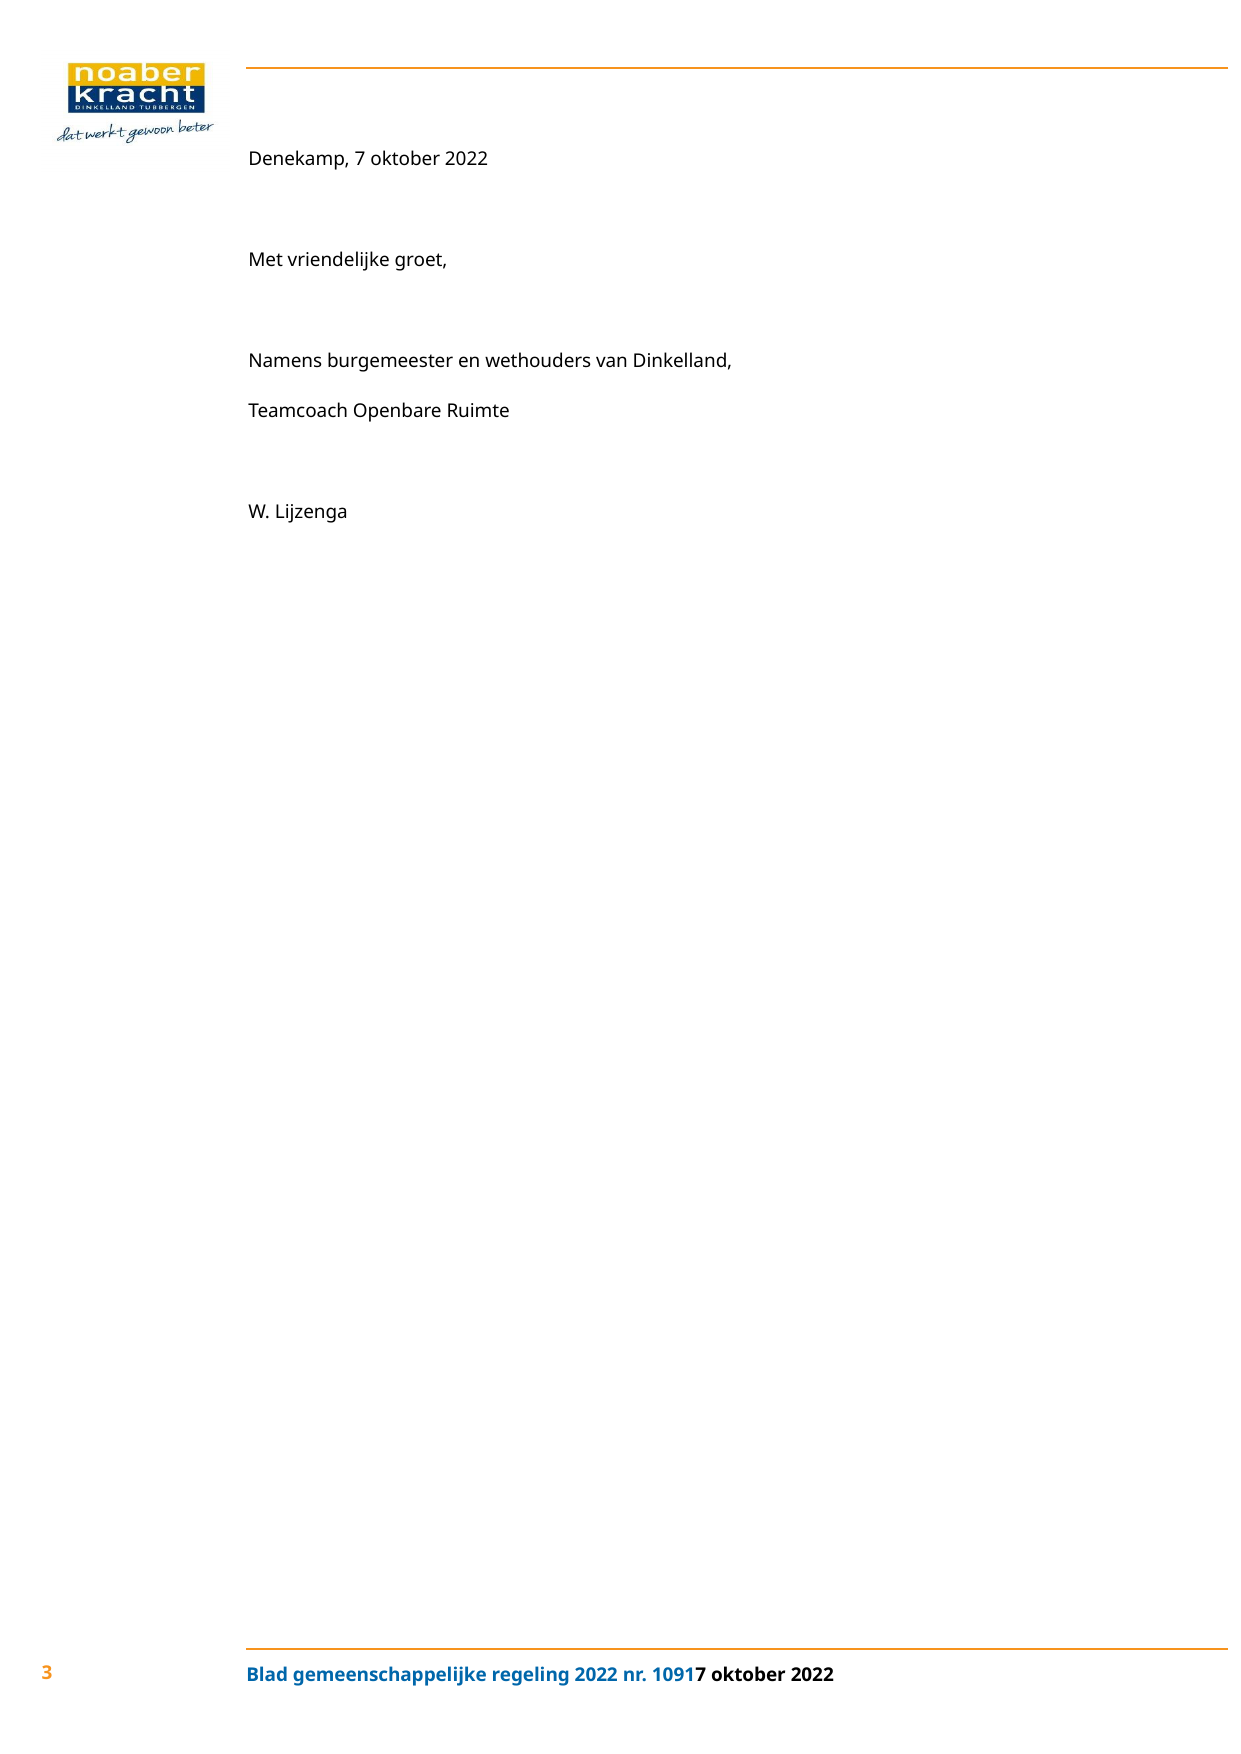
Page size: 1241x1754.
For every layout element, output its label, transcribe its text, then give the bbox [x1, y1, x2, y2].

picture [41, 47, 231, 172]
text Met vriendelijke groet, [248, 246, 1152, 272]
text Namens burgemeester en wethouders van Dinkelland, [248, 347, 1152, 373]
text Denekamp, 7 oktober 2022 [248, 145, 1152, 171]
text Teamcoach Openbare Ruimte [248, 397, 1152, 423]
text W. Lijzenga [248, 498, 1152, 524]
